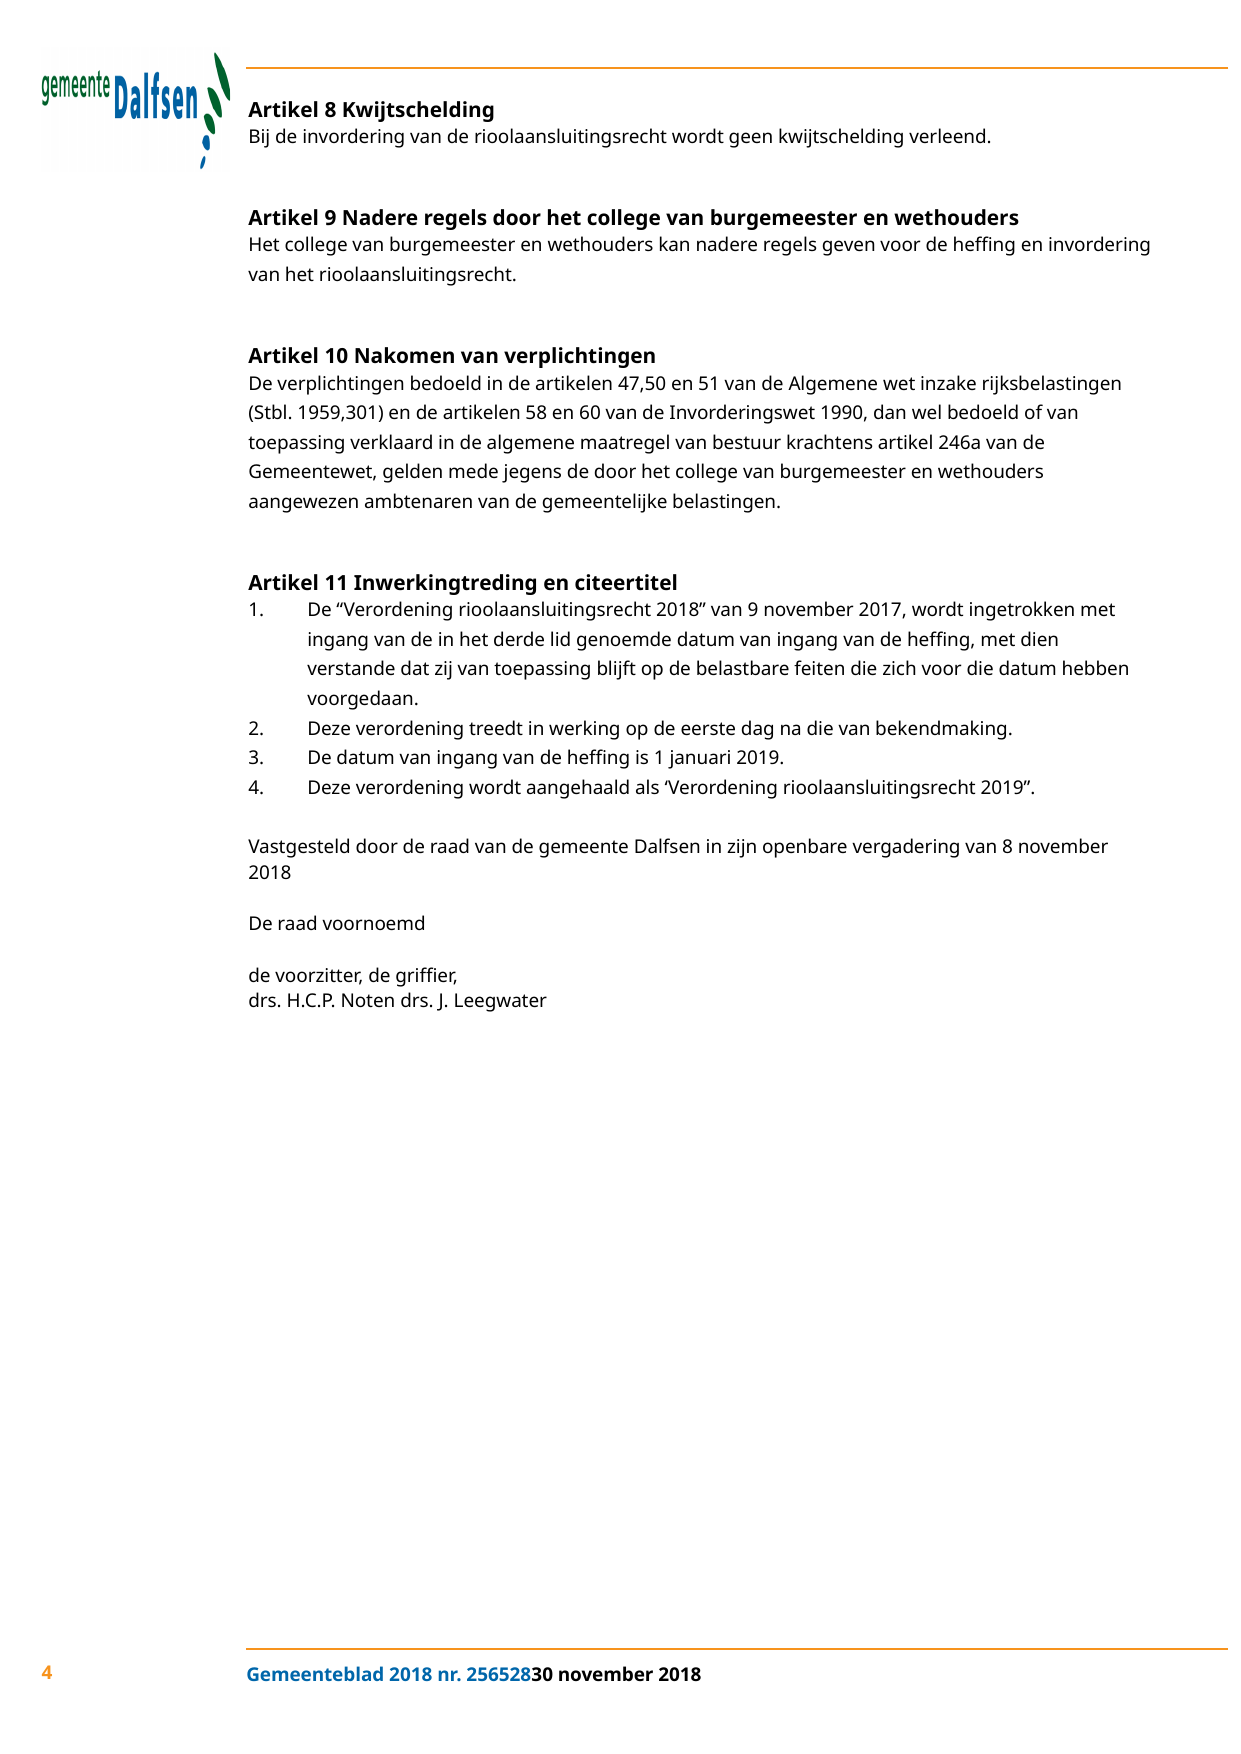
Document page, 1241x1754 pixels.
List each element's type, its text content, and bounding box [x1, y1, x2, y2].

text De raad voornoemd [248, 910, 1152, 936]
text Artikel 10 Nakomen van verplichtingen [248, 341, 1152, 370]
list Deze verordening wordt aangehaald als ‘Verordening rioolaansluitingsrecht 2019”. [248, 774, 1152, 800]
list De “Verordening rioolaansluitingsrecht 2018” van 9 november 2017, wordt ingetrokken met ingang van de in het derde lid genoemde datum van ingang van de heffing, met dien verstande dat zij van toepassing blijft op de belastbare feiten die zich voor die datum hebben voorgedaan. [248, 596, 1152, 711]
text drs. H.C.P. Noten drs. J. Leegwater [248, 987, 1152, 1013]
text Vastgesteld door de raad van de gemeente Dalfsen in zijn openbare vergadering van 8 november 2018 [248, 833, 1152, 884]
text Artikel 9 Nadere regels door het college van burgemeester en wethouders [248, 203, 1152, 232]
text Bij de invordering van de rioolaansluitingsrecht wordt geen kwijtschelding verleend. [248, 123, 1152, 149]
picture [41, 47, 231, 172]
text De verplichtingen bedoeld in de artikelen 47,50 en 51 van de Algemene wet inzake rijksbelastingen (Stbl. 1959,301) en de artikelen 58 en 60 van de Invorderingswet 1990, dan wel bedoeld of van toepassing verklaard in de algemene maatregel van bestuur krachtens artikel 246a van de Gemeentewet, gelden mede jegens de door het college van burgemeester en wethouders aangewezen ambtenaren van de gemeentelijke belastingen. [248, 370, 1152, 514]
text Het college van burgemeester en wethouders kan nadere regels geven voor de heffing en invordering van het rioolaansluitingsrecht. [248, 232, 1152, 287]
list De datum van ingang van de heffing is 1 januari 2019. [248, 744, 1152, 770]
text Artikel 8 Kwijtschelding [248, 95, 1152, 123]
text Artikel 11 Inwerkingtreding en citeertitel [248, 568, 1152, 596]
text de voorzitter, de griffier, [248, 962, 1152, 987]
list Deze verordening treedt in werking op de eerste dag na die van bekendmaking. [248, 715, 1152, 741]
